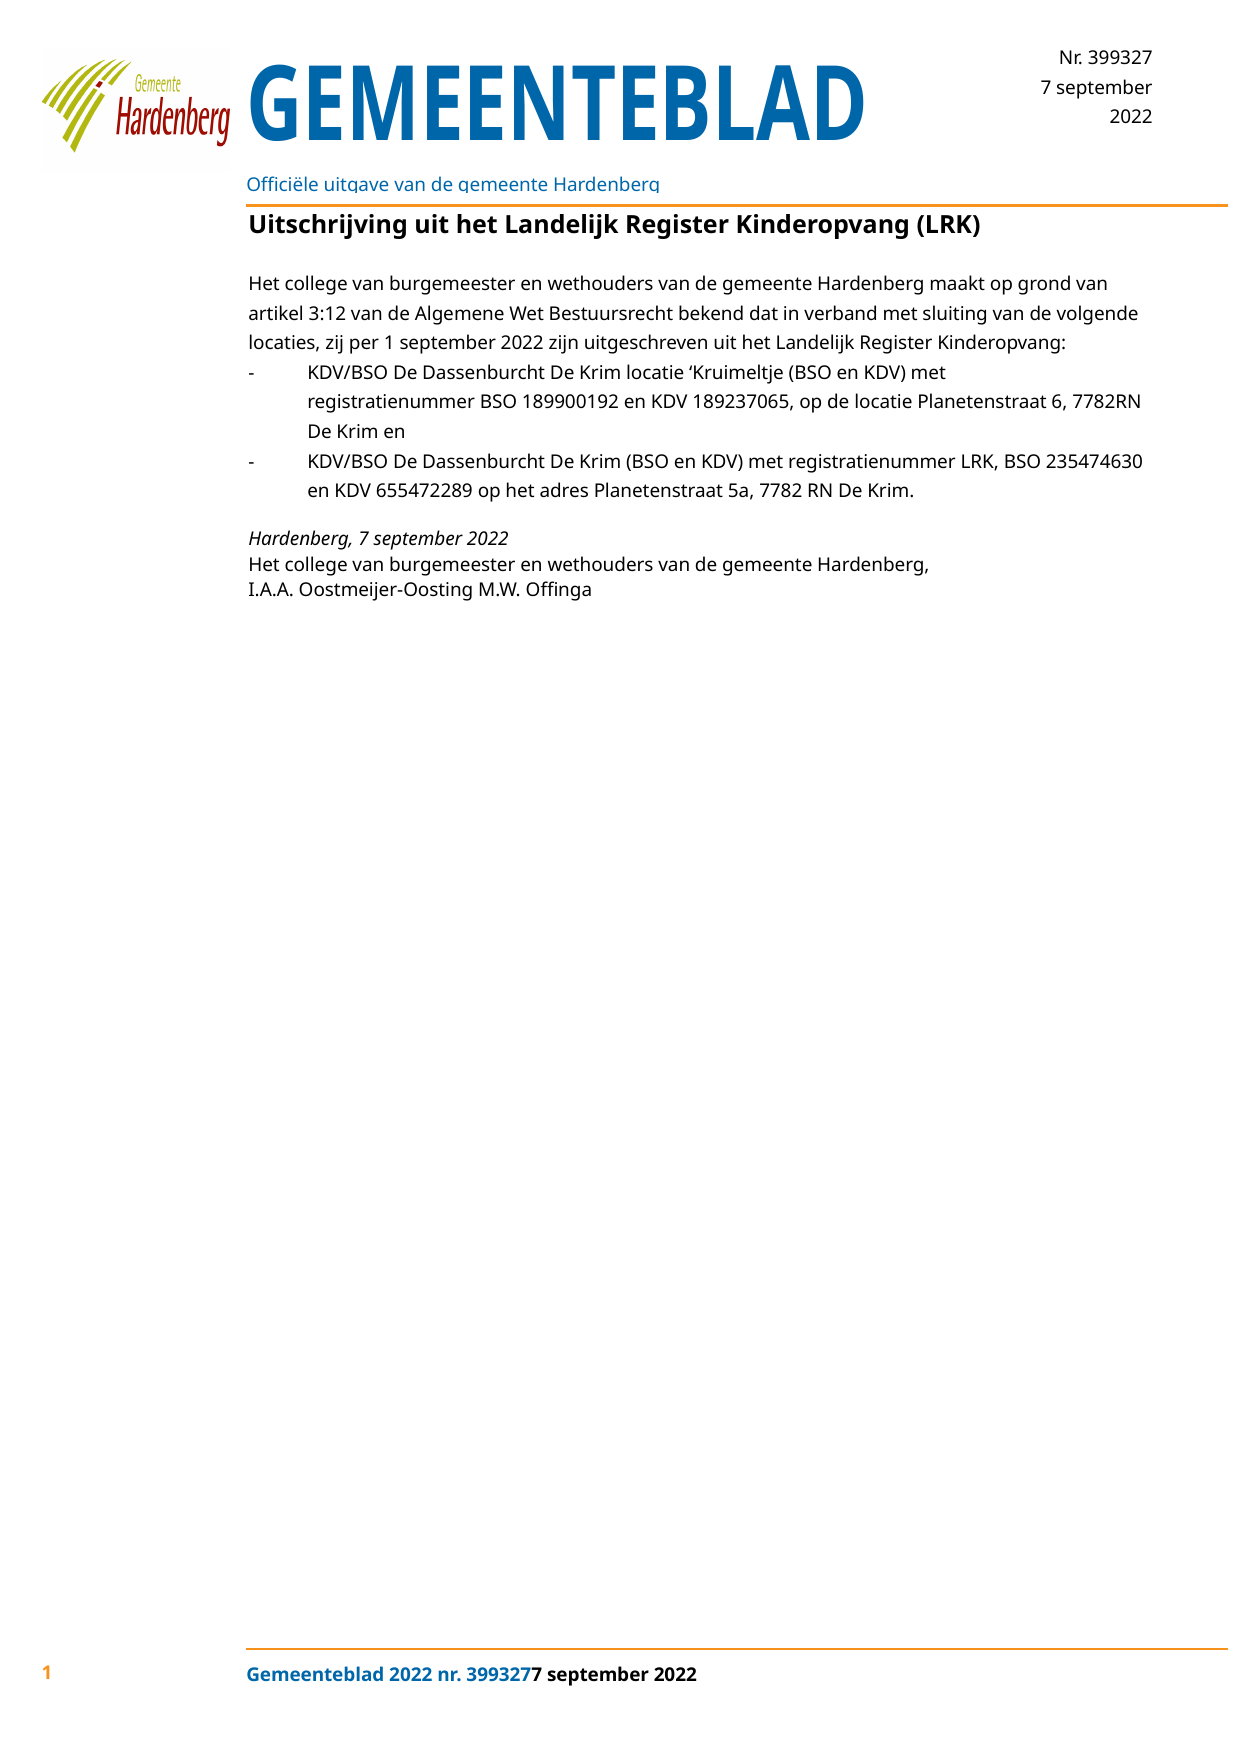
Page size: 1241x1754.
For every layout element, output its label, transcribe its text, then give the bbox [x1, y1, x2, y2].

text I.A.A. Oostmeijer-Oosting M.W. Offinga [248, 577, 1152, 602]
picture [41, 47, 231, 172]
text Het college van burgemeester en wethouders van de gemeente Hardenberg, [248, 551, 1152, 577]
text Het college van burgemeester en wethouders van de gemeente Hardenberg maakt op grond van artikel 3:12 van de Algemene Wet Bestuursrecht bekend dat in verband met sluiting van de volgende locaties, zij per 1 september 2022 zijn uitgeschreven uit het Landelijk Register Kinderopvang: [248, 270, 1152, 355]
text Uitschrijving uit het Landelijk Register Kinderopvang (LRK) [248, 207, 1152, 241]
list KDV/BSO De Dassenburcht De Krim locatie ‘Kruimeltje (BSO en KDV) met registratienummer BSO 189900192 en KDV 189237065, op de locatie Planetenstraat 6, 7782RN De Krim en [248, 359, 1152, 444]
list KDV/BSO De Dassenburcht De Krim (BSO en KDV) met registratienummer LRK, BSO 235474630 en KDV 655472289 op het adres Planetenstraat 5a, 7782 RN De Krim. [248, 448, 1152, 503]
text Hardenberg, 7 september 2022 [248, 525, 1152, 551]
